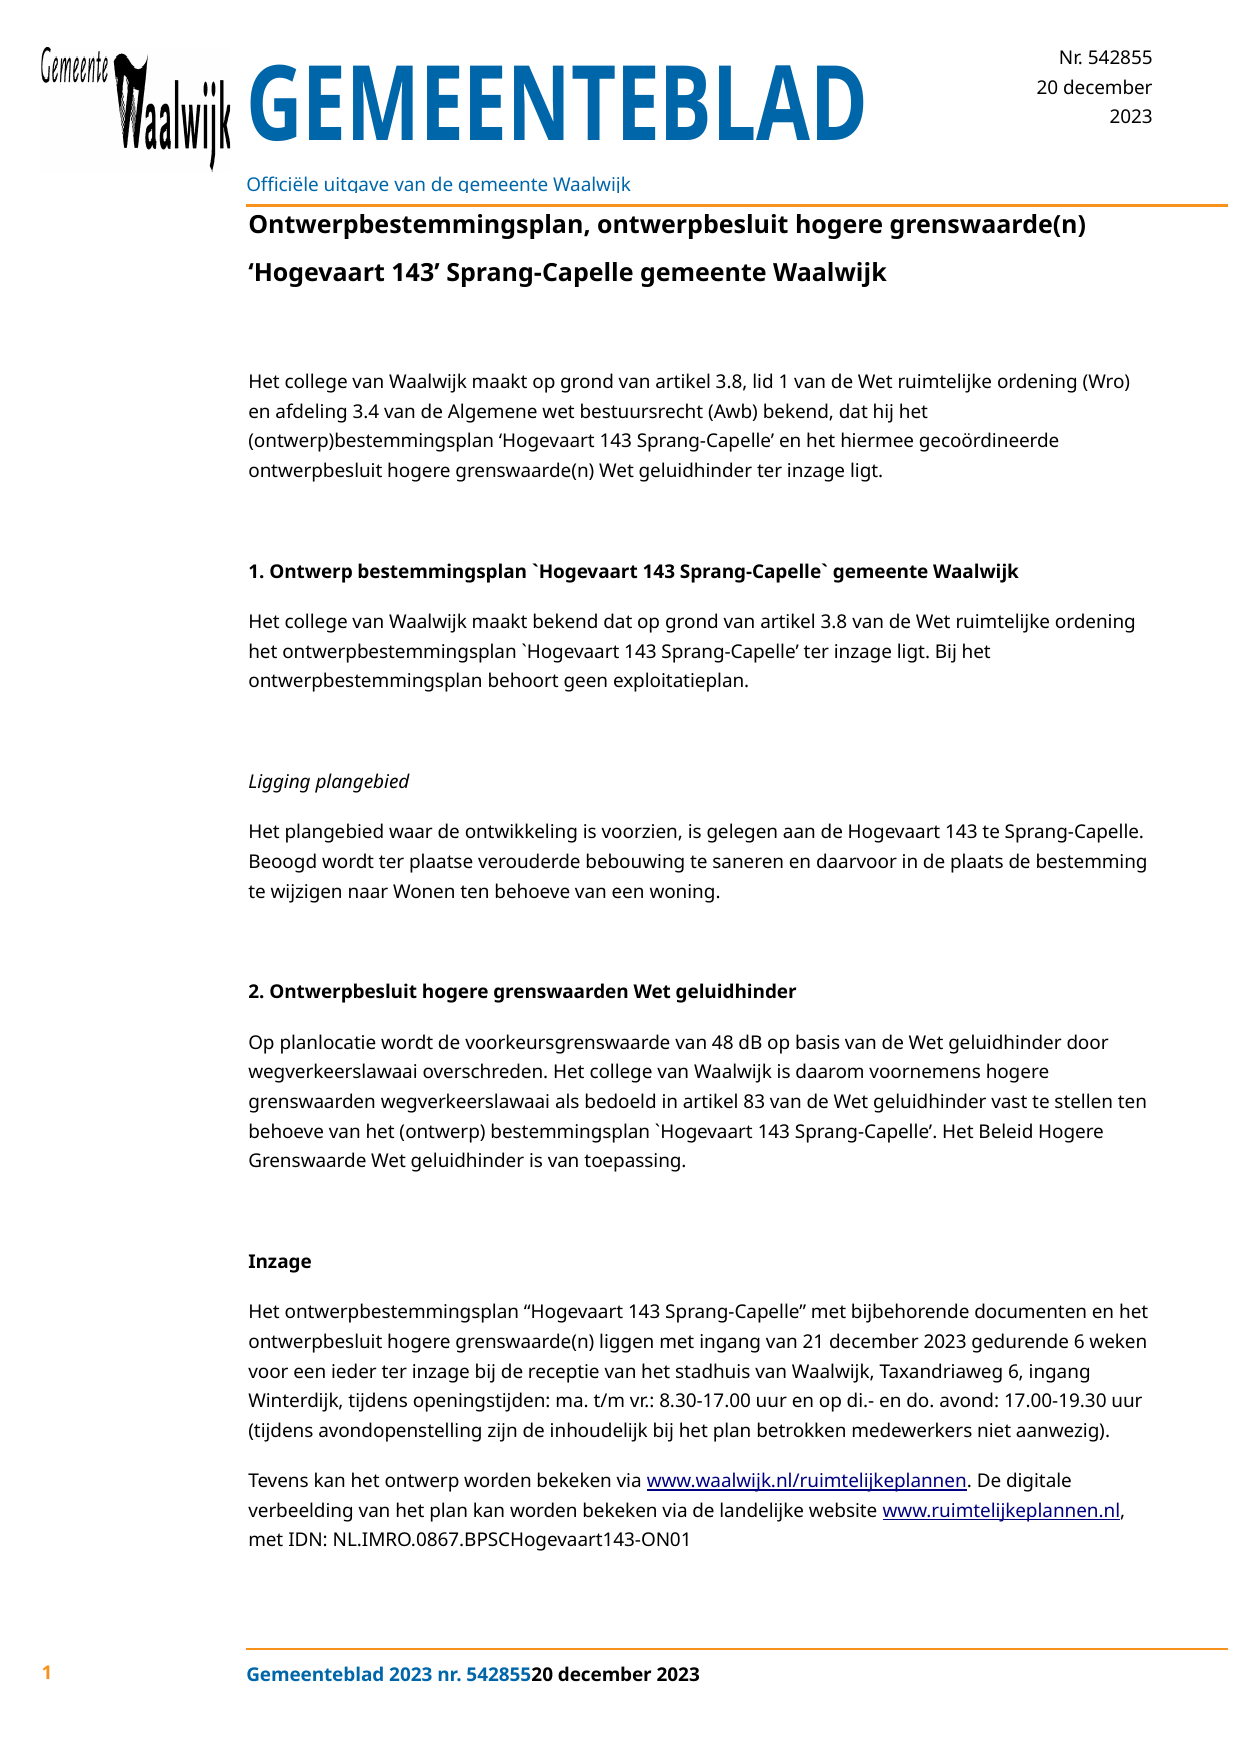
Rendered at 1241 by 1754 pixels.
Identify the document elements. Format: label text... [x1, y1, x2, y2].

text Het college van Waalwijk maakt bekend dat op grond van artikel 3.8 van de Wet ruimtelijke ordening het ontwerpbestemmingsplan `Hogevaart 143 Sprang-Capelle’ ter inzage ligt. Bij het ontwerpbestemmingsplan behoort geen exploitatieplan. [248, 608, 1152, 693]
text 1. Ontwerp bestemmingsplan `Hogevaart 143 Sprang-Capelle` gemeente Waalwijk [248, 558, 1152, 584]
text 2. Ontwerpbesluit hogere grenswaarden Wet geluidhinder [248, 979, 1152, 1004]
text Het ontwerpbestemmingsplan “Hogevaart 143 Sprang-Capelle” met bijbehorende documenten en het ontwerpbesluit hogere grenswaarde(n) liggen met ingang van 21 december 2023 gedurende 6 weken voor een ieder ter inzage bij de receptie van het stadhuis van Waalwijk, Taxandriaweg 6, ingang Winterdijk, tijdens openingstijden: ma. t/m vr.: 8.30-17.00 uur en op di.- en do. avond: 17.00-19.30 uur (tijdens avondopenstelling zijn de inhoudelijk bij het plan betrokken medewerkers niet aanwezig). [248, 1299, 1152, 1443]
text Ligging plangebied [248, 768, 1152, 794]
text Het plangebied waar de ontwikkeling is voorzien, is gelegen aan de Hogevaart 143 te Sprang-Capelle. Beoogd wordt ter plaatse verouderde bebouwing te saneren en daarvoor in de plaats de bestemming te wijzigen naar Wonen ten behoeve van een woning. [248, 819, 1152, 904]
picture [41, 47, 231, 172]
text Inzage [248, 1248, 1152, 1274]
text Het college van Waalwijk maakt op grond van artikel 3.8, lid 1 van de Wet ruimtelijke ordening (Wro) en afdeling 3.4 van de Algemene wet bestuursrecht (Awb) bekend, dat hij het (ontwerp)bestemmingsplan ‘Hogevaart 143 Sprang-Capelle’ en het hiermee gecoördineerde ontwerpbesluit hogere grenswaarde(n) Wet geluidhinder ter inzage ligt. [248, 368, 1152, 483]
text Op planlocatie wordt de voorkeursgrenswaarde van 48 dB op basis van de Wet geluidhinder door wegverkeerslawaai overschreden. Het college van Waalwijk is daarom voornemens hogere grenswaarden wegverkeerslawaai als bedoeld in artikel 83 van de Wet geluidhinder vast te stellen ten behoeve van het (ontwerp) bestemmingsplan `Hogevaart 143 Sprang-Capelle’. Het Beleid Hogere Grenswaarde Wet geluidhinder is van toepassing. [248, 1029, 1152, 1173]
text Ontwerpbestemmingsplan, ontwerpbesluit hogere grenswaarde(n) ‘Hogevaart 143’ Sprang-Capelle gemeente Waalwijk [248, 207, 1152, 288]
text Tevens kan het ontwerp worden bekeken via www.waalwijk.nl/ruimtelijkeplannen. De digitale verbeelding van het plan kan worden bekeken via de landelijke website www.ruimtelijkeplannen.nl, met IDN: NL.IMRO.0867.BPSCHogevaart143-ON01 [248, 1467, 1152, 1552]
